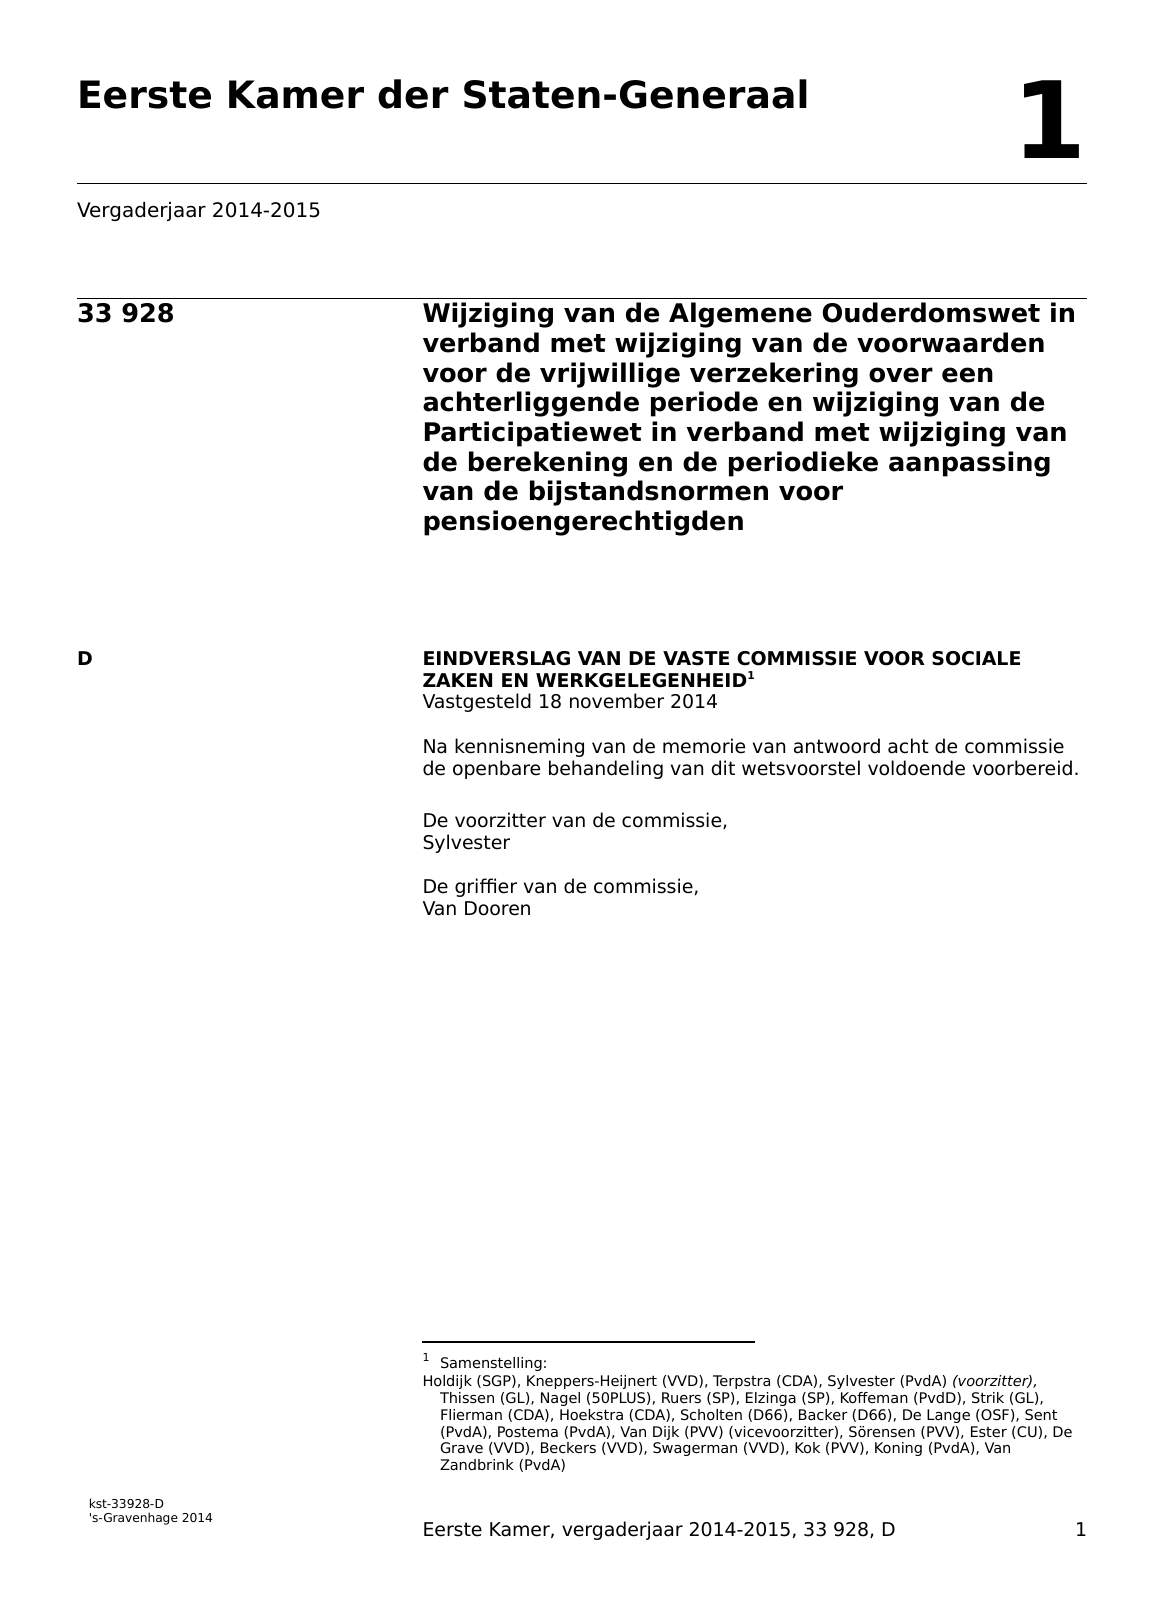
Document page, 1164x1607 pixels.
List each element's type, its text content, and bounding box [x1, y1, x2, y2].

text Vastgesteld 18 november 2014 [422, 691, 1087, 713]
text Holdijk (SGP), Kneppers-Heijnert (VVD), Terpstra (CDA), Sylvester (PvdA) (voorzitter), Thissen (GL), Nagel (50PLUS), Ruers (SP), Elzinga (SP), Koffeman (PvdD), Strik (GL), Flierman (CDA), Hoekstra (CDA), Scholten (D66), Backer (D66), De Lange (OSF), Sent (PvdA), Postema (PvdA), Van Dijk (PVV) (vicevoorzitter), Sörensen (PVV), Ester (CU), De Grave (VVD), Beckers (VVD), Swagerman (VVD), Kok (PVV), Koning (PvdA), Van Zandbrink (PvdA) [422, 1373, 1087, 1474]
text Na kennisneming van de memorie van antwoord acht de commissie de openbare behandeling van dit wetsvoorstel voldoende voorbereid. [422, 736, 1087, 779]
text 's-Gravenhage 2014 [88, 1511, 323, 1525]
subtitle D EINDVERSLAG VAN DE VASTE COMMISSIE VOOR SOCIALE ZAKEN EN WERKGELEGENHEID [77, 647, 1087, 691]
text kst-33928-D [88, 1497, 323, 1511]
text De griffier van de commissie, Van Dooren [422, 876, 1087, 920]
text Samenstelling: [422, 1351, 1087, 1373]
table_cell Vergaderjaar 2014-2015 [77, 184, 1087, 298]
table_header Eerste Kamer der Staten-Generaal [77, 59, 886, 183]
table_header 1 [886, 59, 1087, 183]
text De voorzitter van de commissie, Sylvester [422, 809, 1087, 853]
subtitle 33 928 Wijziging van de Algemene Ouderdomswet in verband met wijziging van de voorwaarden voor de vrijwillige verzekering over een achterliggende periode en wijziging van de Participatiewet in verband met wijziging van de berekening en de periodieke aanpassing van de bijstandsnormen voor pensioengerechtigden [77, 299, 1087, 536]
